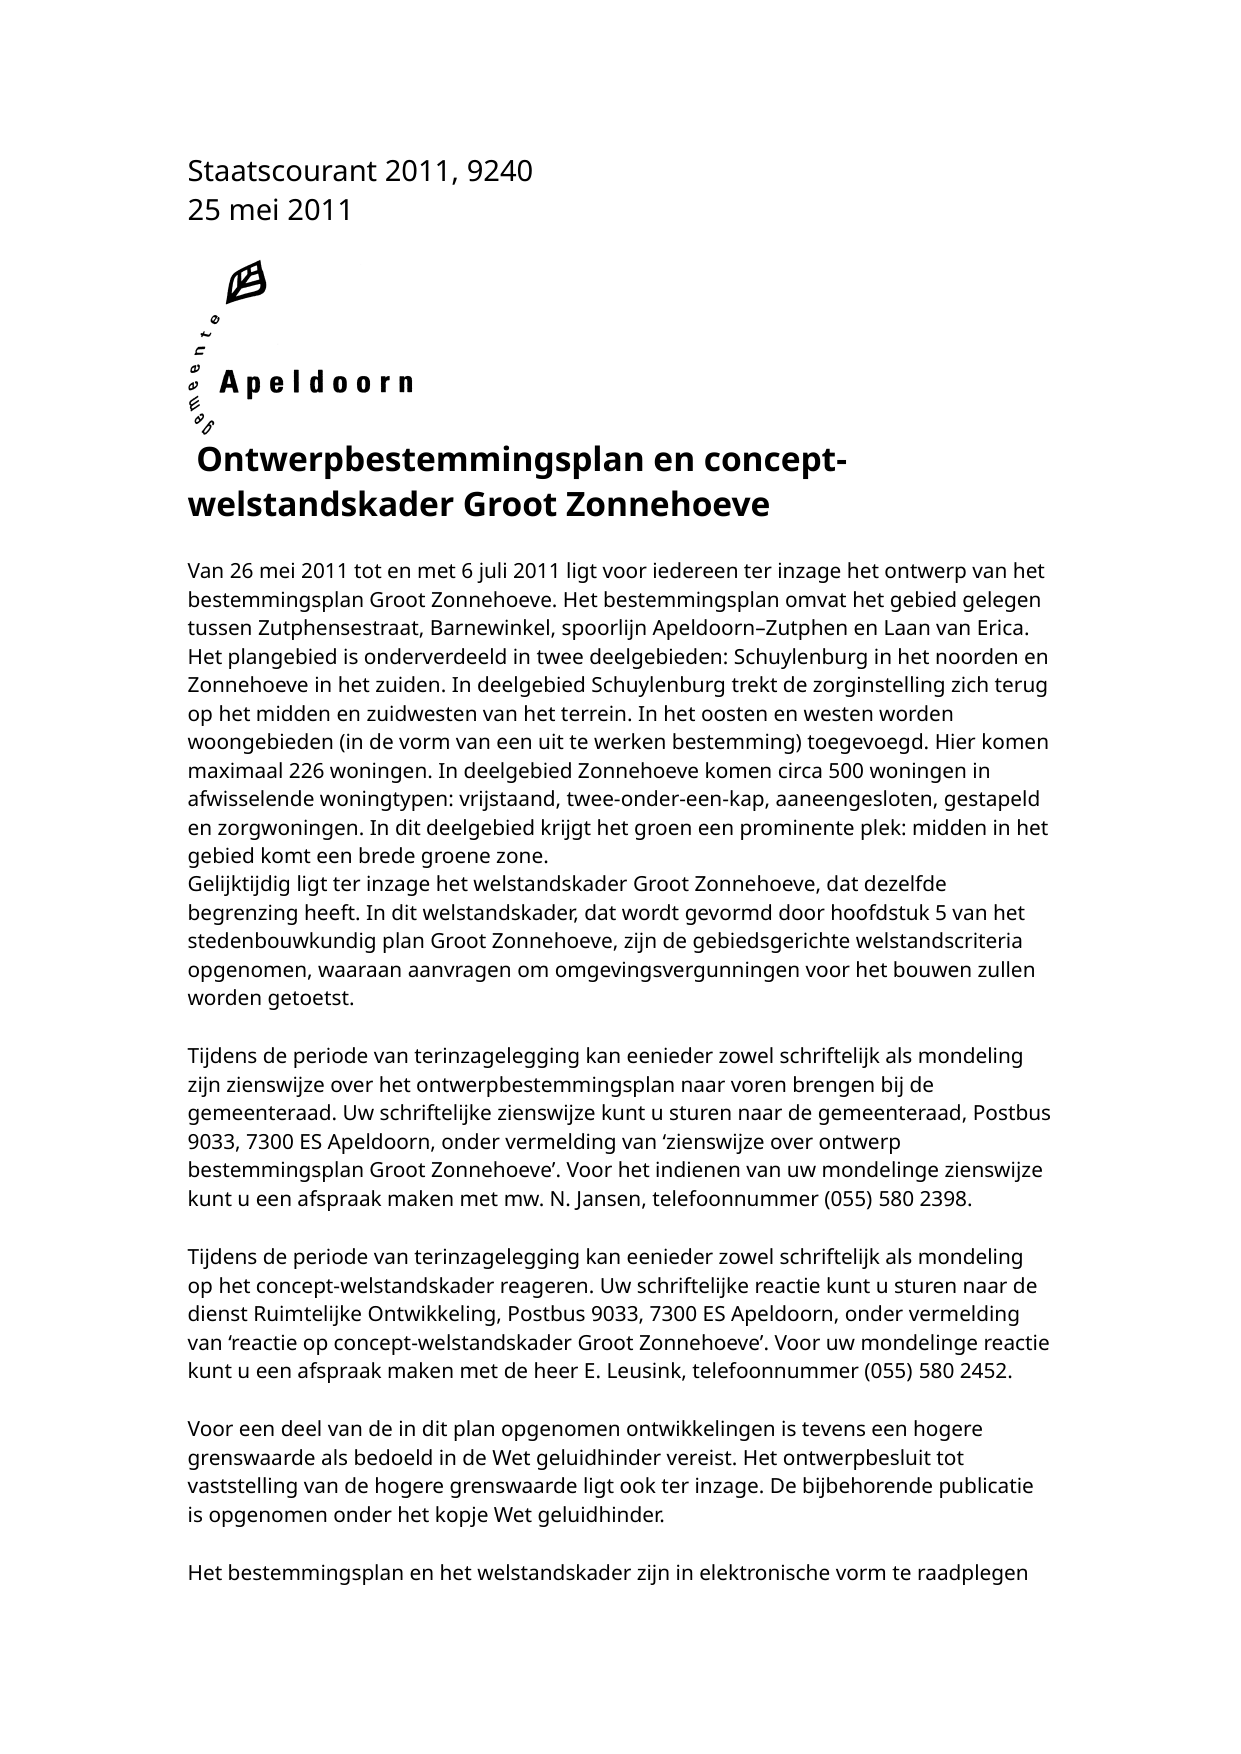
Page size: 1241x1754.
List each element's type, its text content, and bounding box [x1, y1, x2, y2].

text Tijdens de periode van terinzagelegging kan eenieder zowel schriftelijk als mondeling op het concept-welstandskader reageren. Uw schriftelijke reactie kunt u sturen naar de dienst Ruimtelijke Ontwikkeling, Postbus 9033, 7300 ES Apeldoorn, onder vermelding van ‘reactie op concept-welstandskader Groot Zonnehoeve’. Voor uw mondelinge reactie kunt u een afspraak maken met de heer E. Leusink, telefoonnummer (055) 580 2452. [187, 1242, 1053, 1384]
text Van 26 mei 2011 tot en met 6 juli 2011 ligt voor iedereen ter inzage het ontwerp van het bestemmingsplan Groot Zonnehoeve. Het bestemmingsplan omvat het gebied gelegen tussen Zutphensestraat, Barnewinkel, spoorlijn Apeldoorn–Zutphen en Laan van Erica. Het plangebied is onderverdeeld in twee deelgebieden: Schuylenburg in het noorden en Zonnehoeve in het zuiden. In deelgebied Schuylenburg trekt de zorginstelling zich terug op het midden en zuidwesten van het terrein. In het oosten en westen worden woongebieden (in de vorm van een uit te werken bestemming) toegevoegd. Hier komen maximaal 226 woningen. In deelgebied Zonnehoeve komen circa 500 woningen in afwisselende woningtypen: vrijstaand, twee-onder-een-kap, aaneengesloten, gestapeld en zorgwoningen. In dit deelgebied krijgt het groen een prominente plek: midden in het gebied komt een brede groene zone. [187, 557, 1053, 869]
text 25 mei 2011 [187, 190, 1053, 229]
text Voor een deel van de in dit plan opgenomen ontwikkelingen is tevens een hogere grenswaarde als bedoeld in de Wet geluidhinder vereist. Het ontwerpbesluit tot vaststelling van de hogere grenswaarde ligt ook ter inzage. De bijbehorende publicatie is opgenomen onder het kopje Wet geluidhinder. [187, 1414, 1053, 1528]
text Het bestemmingsplan en het welstandskader zijn in elektronische vorm te raadplegen [187, 1558, 1053, 1587]
text Staatscourant 2011, 9240 [187, 150, 1053, 190]
text Gelijktijdig ligt ter inzage het welstandskader Groot Zonnehoeve, dat dezelfde begrenzing heeft. In dit welstandskader, dat wordt gevormd door hoofdstuk 5 van het stedenbouwkundig plan Groot Zonnehoeve, zijn de gebiedsgerichte welstandscriteria opgenomen, waaraan aanvragen om omgevingsvergunningen voor het bouwen zullen worden getoetst. [187, 869, 1053, 1012]
subtitle Ontwerpbestemmingsplan en concept-welstandskader Groot Zonnehoeve [187, 271, 1053, 527]
text Tijdens de periode van terinzagelegging kan eenieder zowel schriftelijk als mondeling zijn zienswijze over het ontwerpbestemmingsplan naar voren brengen bij de gemeenteraad. Uw schriftelijke zienswijze kunt u sturen naar de gemeenteraad, Postbus 9033, 7300 ES Apeldoorn, onder vermelding van ‘zienswijze over ontwerp bestemmingsplan Groot Zonnehoeve’. Voor het indienen van uw mondelinge zienswijze kunt u een afspraak maken met mw. N. Jansen, telefoonnummer (055) 580 2398. [187, 1042, 1053, 1212]
picture [187, 258, 413, 436]
